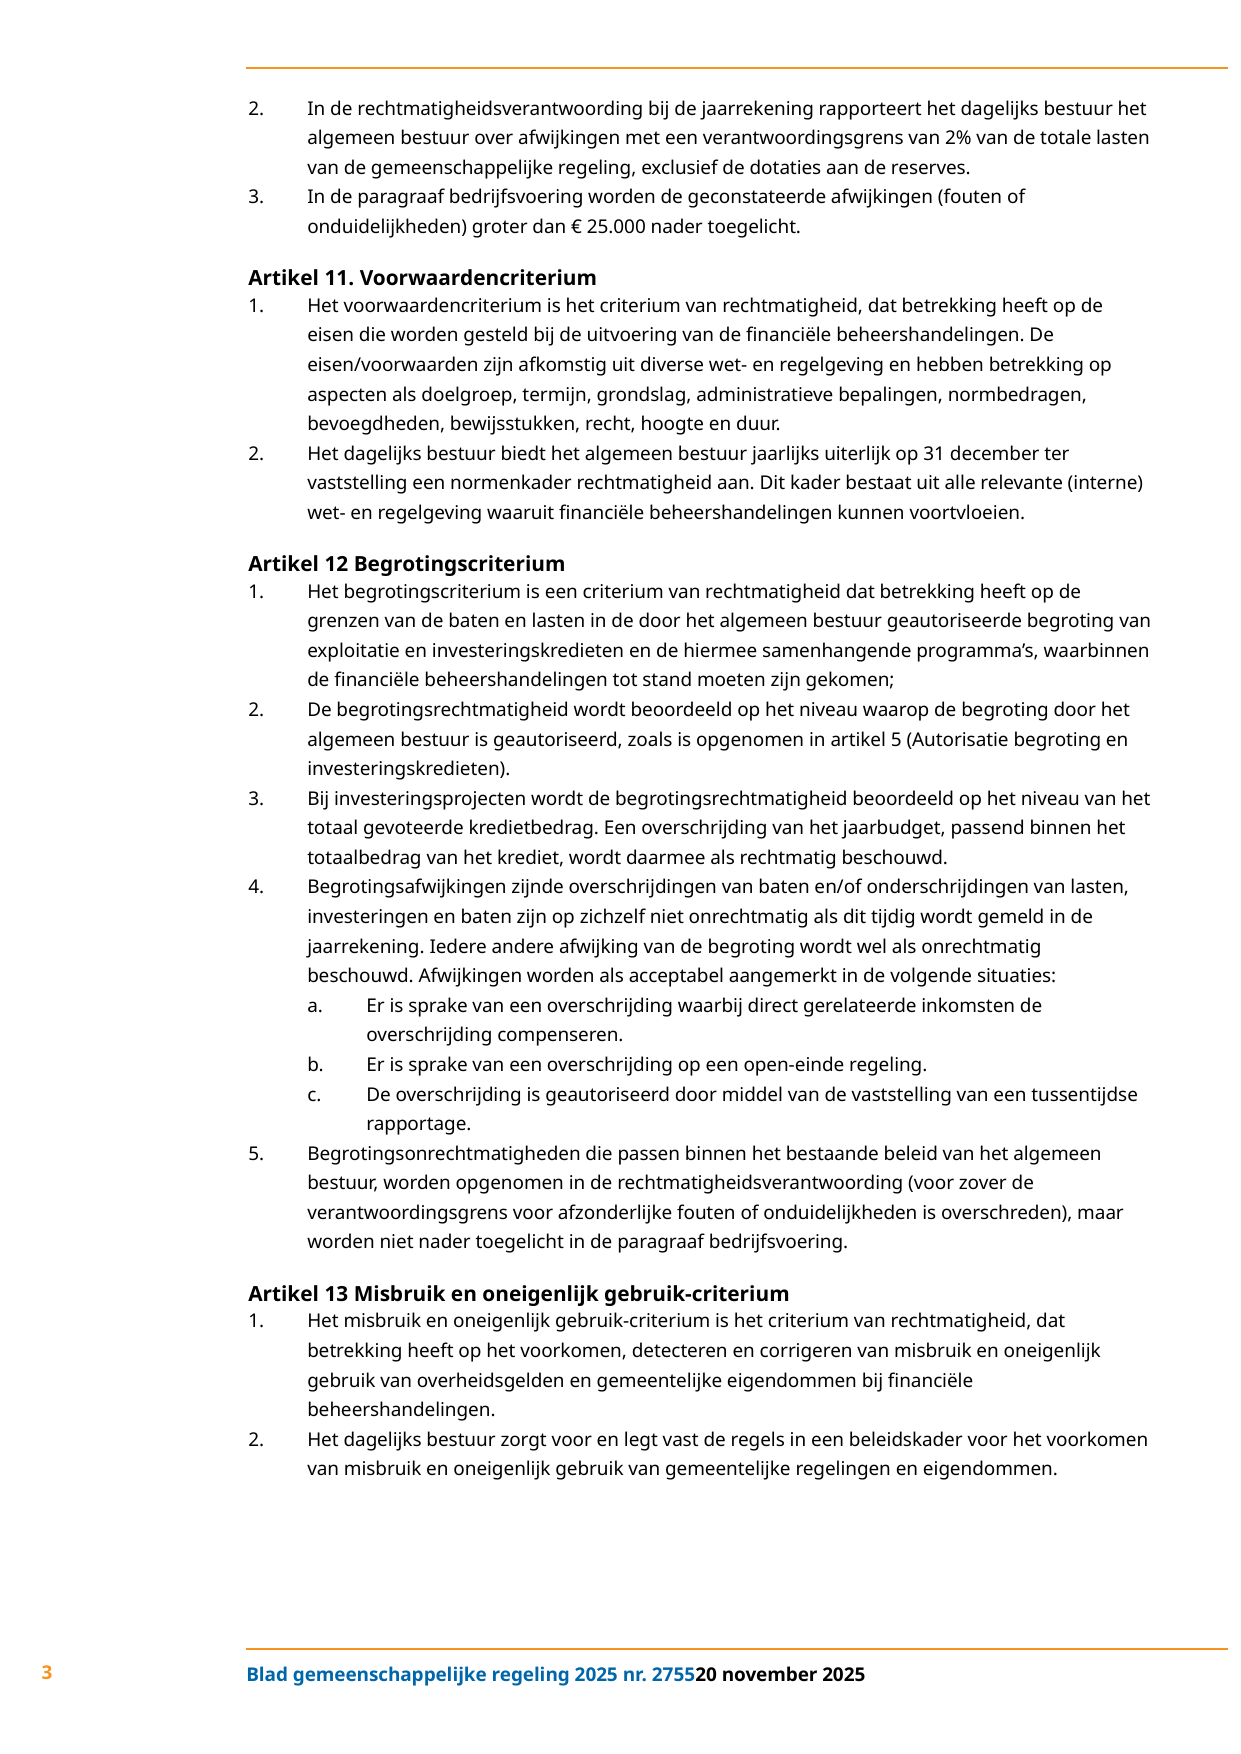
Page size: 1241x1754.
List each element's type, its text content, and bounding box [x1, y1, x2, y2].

picture [41, 47, 231, 172]
list Het dagelijks bestuur biedt het algemeen bestuur jaarlijks uiterlijk op 31 december ter vaststelling een normenkader rechtmatigheid aan. Dit kader bestaat uit alle relevante (interne) wet- en regelgeving waaruit financiële beheershandelingen kunnen voortvloeien. [248, 440, 1152, 525]
text Artikel 11. Voorwaardencriterium [248, 263, 1152, 292]
list De overschrijding is geautoriseerd door middel van de vaststelling van een tussentijdse rapportage. [307, 1081, 1152, 1136]
list Begrotingsafwijkingen zijnde overschrijdingen van baten en/of onderschrijdingen van lasten, investeringen en baten zijn op zichzelf niet onrechtmatig als dit tijdig wordt gemeld in de jaarrekening. Iedere andere afwijking van de begroting wordt wel als onrechtmatig beschouwd. Afwijkingen worden als acceptabel aangemerkt in de volgende situaties: [248, 874, 1152, 988]
list In de paragraaf bedrijfsvoering worden de geconstateerde afwijkingen (fouten of onduidelijkheden) groter dan € 25.000 nader toegelicht. [248, 183, 1152, 239]
text Artikel 13 Misbruik en oneigenlijk gebruik-criterium [248, 1279, 1152, 1308]
list Het begrotingscriterium is een criterium van rechtmatigheid dat betrekking heeft op de grenzen van de baten en lasten in de door het algemeen bestuur geautoriseerde begroting van exploitatie en investeringskredieten en de hiermee samenhangende programma’s, waarbinnen de financiële beheershandelingen tot stand moeten zijn gekomen; [248, 578, 1152, 692]
list Er is sprake van een overschrijding op een open-einde regeling. [307, 1051, 1152, 1077]
list Er is sprake van een overschrijding waarbij direct gerelateerde inkomsten de overschrijding compenseren. [307, 992, 1152, 1047]
list De begrotingsrechtmatigheid wordt beoordeeld op het niveau waarop de begroting door het algemeen bestuur is geautoriseerd, zoals is opgenomen in artikel 5 (Autorisatie begroting en investeringskredieten). [248, 696, 1152, 781]
list Het misbruik en oneigenlijk gebruik-criterium is het criterium van rechtmatigheid, dat betrekking heeft op het voorkomen, detecteren en corrigeren van misbruik en oneigenlijk gebruik van overheidsgelden en gemeentelijke eigendommen bij financiële beheershandelingen. [248, 1308, 1152, 1422]
text Artikel 12 Begrotingscriterium [248, 549, 1152, 578]
list Bij investeringsprojecten wordt de begrotingsrechtmatigheid beoordeeld op het niveau van het totaal gevoteerde kredietbedrag. Een overschrijding van het jaarbudget, passend binnen het totaalbedrag van het krediet, wordt daarmee als rechtmatig beschouwd. [248, 785, 1152, 870]
list In de rechtmatigheidsverantwoording bij de jaarrekening rapporteert het dagelijks bestuur het algemeen bestuur over afwijkingen met een verantwoordingsgrens van 2% van de totale lasten van de gemeenschappelijke regeling, exclusief de dotaties aan de reserves. [248, 95, 1152, 180]
list Begrotingsonrechtmatigheden die passen binnen het bestaande beleid van het algemeen bestuur, worden opgenomen in de rechtmatigheidsverantwoording (voor zover de verantwoordingsgrens voor afzonderlijke fouten of onduidelijkheden is overschreden), maar worden niet nader toegelicht in de paragraaf bedrijfsvoering. [248, 1140, 1152, 1254]
list Het voorwaardencriterium is het criterium van rechtmatigheid, dat betrekking heeft op de eisen die worden gesteld bij de uitvoering van de financiële beheershandelingen. De eisen/voorwaarden zijn afkomstig uit diverse wet- en regelgeving en hebben betrekking op aspecten als doelgroep, termijn, grondslag, administratieve bepalingen, normbedragen, bevoegdheden, bewijsstukken, recht, hoogte en duur. [248, 292, 1152, 436]
list Het dagelijks bestuur zorgt voor en legt vast de regels in een beleidskader voor het voorkomen van misbruik en oneigenlijk gebruik van gemeentelijke regelingen en eigendommen. [248, 1426, 1152, 1481]
